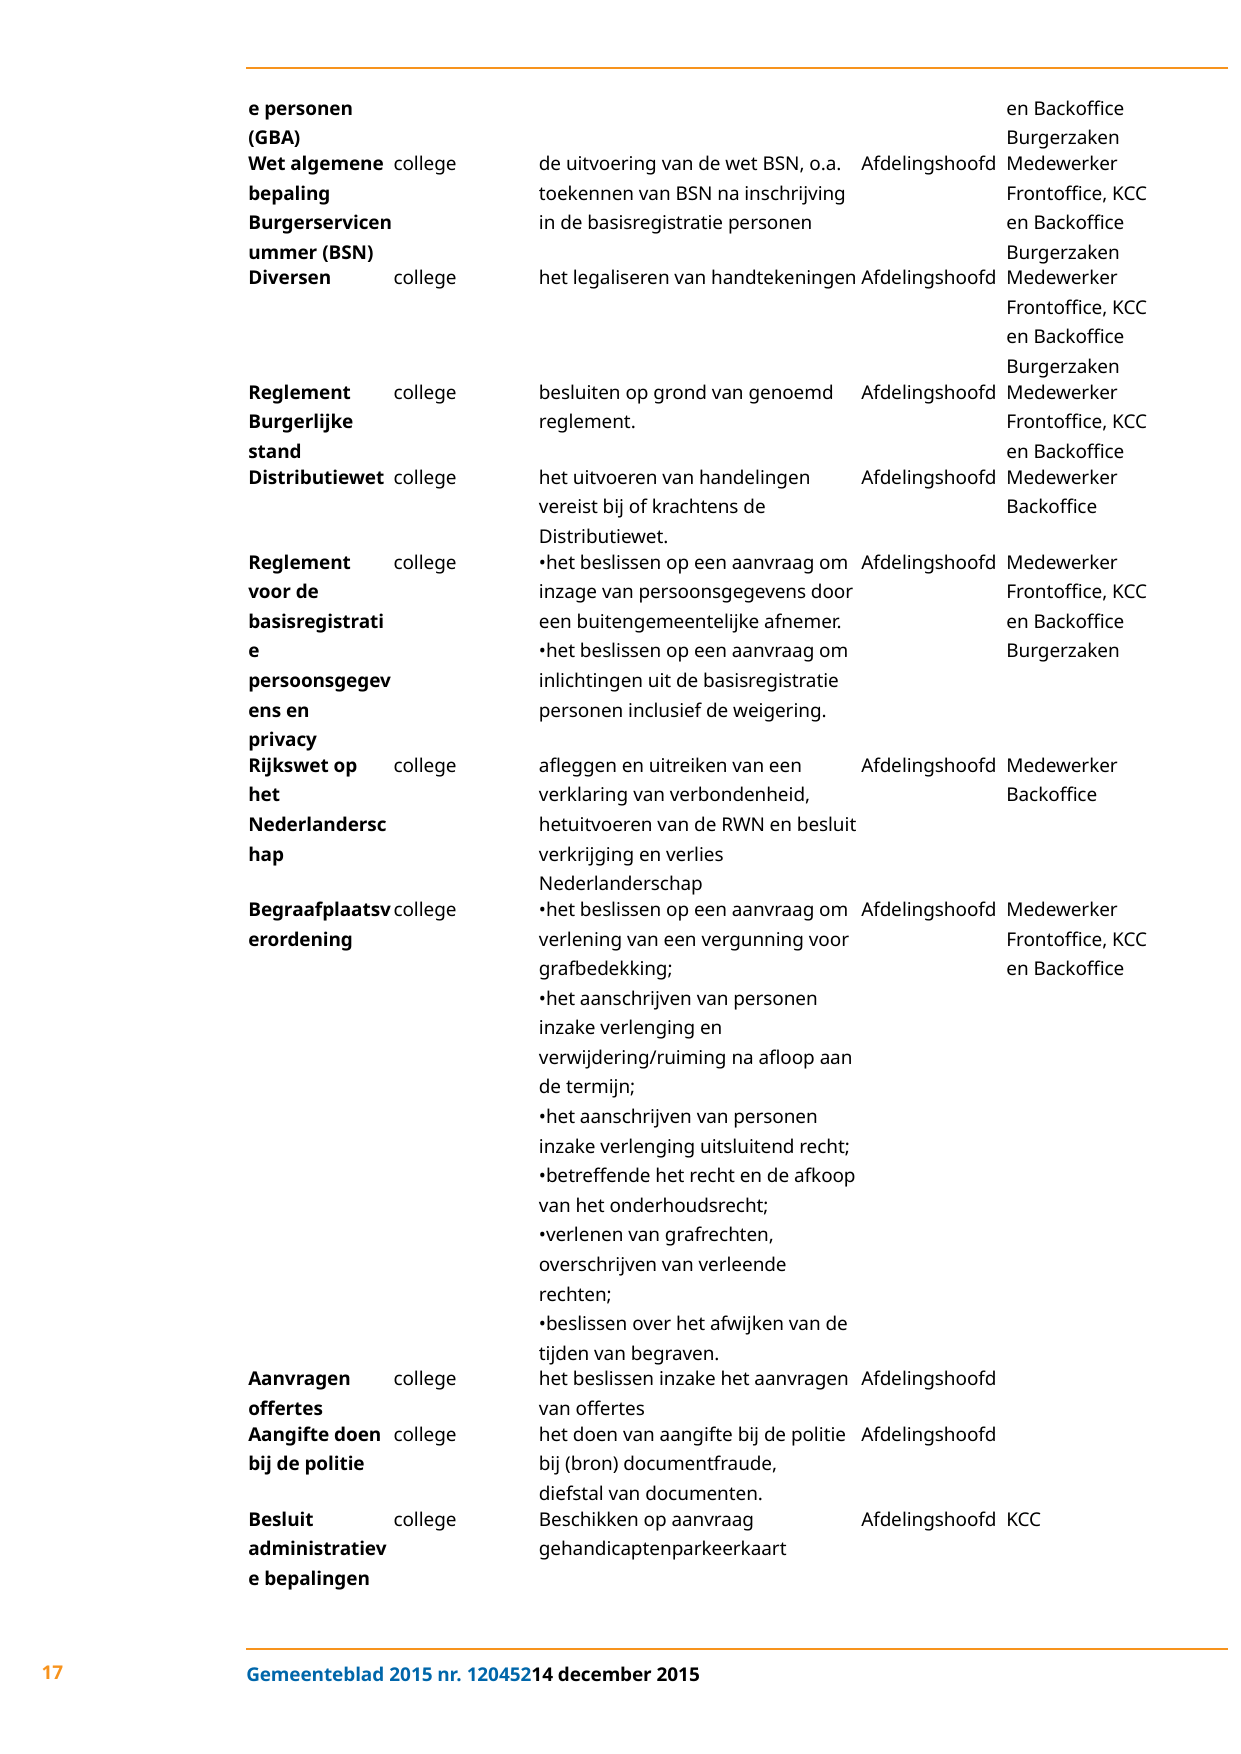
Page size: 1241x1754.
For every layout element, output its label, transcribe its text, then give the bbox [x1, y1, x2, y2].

table_cell Afdelingshoofd [861, 896, 1006, 1366]
table_cell college [393, 1506, 539, 1591]
table_cell Afdelingshoofd [861, 549, 1006, 752]
table_cell KCC [1006, 1506, 1152, 1591]
table_cell Begraafplaatsverordening [248, 896, 393, 1366]
picture [41, 47, 231, 172]
table_cell Afdelingshoofd [861, 379, 1006, 464]
table_cell Reglement Burgerlijke stand [248, 379, 393, 464]
table_cell Aangifte doen bij de politie [248, 1421, 393, 1506]
table_cell Afdelingshoofd [861, 1421, 1006, 1506]
table_cell Medewerker Frontoffice, KCC en Backoffice Burgerzaken [1006, 549, 1152, 752]
table_cell [861, 95, 1006, 150]
table_cell Afdelingshoofd [861, 265, 1006, 379]
table_cell Afdelingshoofd [861, 464, 1006, 549]
table_cell Medewerker Frontoffice, KCC en Backoffice [1006, 896, 1152, 1366]
table_cell college [393, 752, 539, 896]
table_cell [393, 95, 539, 150]
table_cell college [393, 379, 539, 464]
table_cell Afdelingshoofd [861, 1506, 1006, 1591]
table_cell de uitvoering van de wet BSN, o.a. toekennen van BSN na inschrijving in de basisregistratie personen [539, 150, 861, 264]
table_cell [1006, 1366, 1152, 1421]
table_cell Rijkswet op het Nederlanderschap [248, 752, 393, 896]
table_cell Diversen [248, 265, 393, 379]
table_cell besluiten op grond van genoemd reglement. [539, 379, 861, 464]
table_cell •het beslissen op een aanvraag om verlening van een vergunning voor grafbedekking; •het aanschrijven van personen inzake verlenging en verwijdering/ruiming na afloop aan de termijn; •het aanschrijven van personen inzake verlenging uitsluitend recht; •betreffende het recht en de afkoop van het onderhoudsrecht; •verlenen van grafrechten, overschrijven van verleende rechten; •beslissen over het afwijken van de tijden van begraven. [539, 896, 861, 1366]
table_cell Aanvragen offertes [248, 1366, 393, 1421]
table_cell Medewerker Frontoffice, KCC en Backoffice [1006, 379, 1152, 464]
table_cell college [393, 549, 539, 752]
table_cell het uitvoeren van handelingen vereist bij of krachtens de Distributiewet. [539, 464, 861, 549]
table_cell [539, 95, 861, 150]
table_cell Medewerker Backoffice [1006, 464, 1152, 549]
table_cell afleggen en uitreiken van een verklaring van verbondenheid, hetuitvoeren van de RWN en besluit verkrijging en verlies Nederlanderschap [539, 752, 861, 896]
table_cell college [393, 150, 539, 264]
table_cell college [393, 896, 539, 1366]
table_cell college [393, 464, 539, 549]
table_cell Reglement voor de basisregistratie persoonsgegevens en privacy [248, 549, 393, 752]
table_cell Medewerker Frontoffice, KCC en Backoffice Burgerzaken [1006, 265, 1152, 379]
table_cell Afdelingshoofd [861, 752, 1006, 896]
table_cell Medewerker Frontoffice, KCC en Backoffice Burgerzaken [1006, 150, 1152, 264]
table_cell het legaliseren van handtekeningen [539, 265, 861, 379]
table_cell Besluit administratieve bepalingen [248, 1506, 393, 1591]
table_cell Afdelingshoofd [861, 150, 1006, 264]
table_cell en Backoffice Burgerzaken [1006, 95, 1152, 150]
table_cell het doen van aangifte bij de politie bij (bron) documentfraude, diefstal van documenten. [539, 1421, 861, 1506]
table_cell het beslissen inzake het aanvragen van offertes [539, 1366, 861, 1421]
table_cell college [393, 1421, 539, 1506]
table_cell Afdelingshoofd [861, 1366, 1006, 1421]
table_cell e personen (GBA) [248, 95, 393, 150]
table_cell [1006, 1421, 1152, 1506]
table_cell •het beslissen op een aanvraag om inzage van persoonsgegevens door een buitengemeentelijke afnemer. •het beslissen op een aanvraag om inlichtingen uit de basisregistratie personen inclusief de weigering. [539, 549, 861, 752]
table_cell Beschikken op aanvraag gehandicaptenparkeerkaart [539, 1506, 861, 1591]
table_cell Distributiewet [248, 464, 393, 549]
table_cell college [393, 265, 539, 379]
table_cell Medewerker Backoffice [1006, 752, 1152, 896]
table_cell college [393, 1366, 539, 1421]
table_cell Wet algemene bepaling Burgerservicenummer (BSN) [248, 150, 393, 264]
